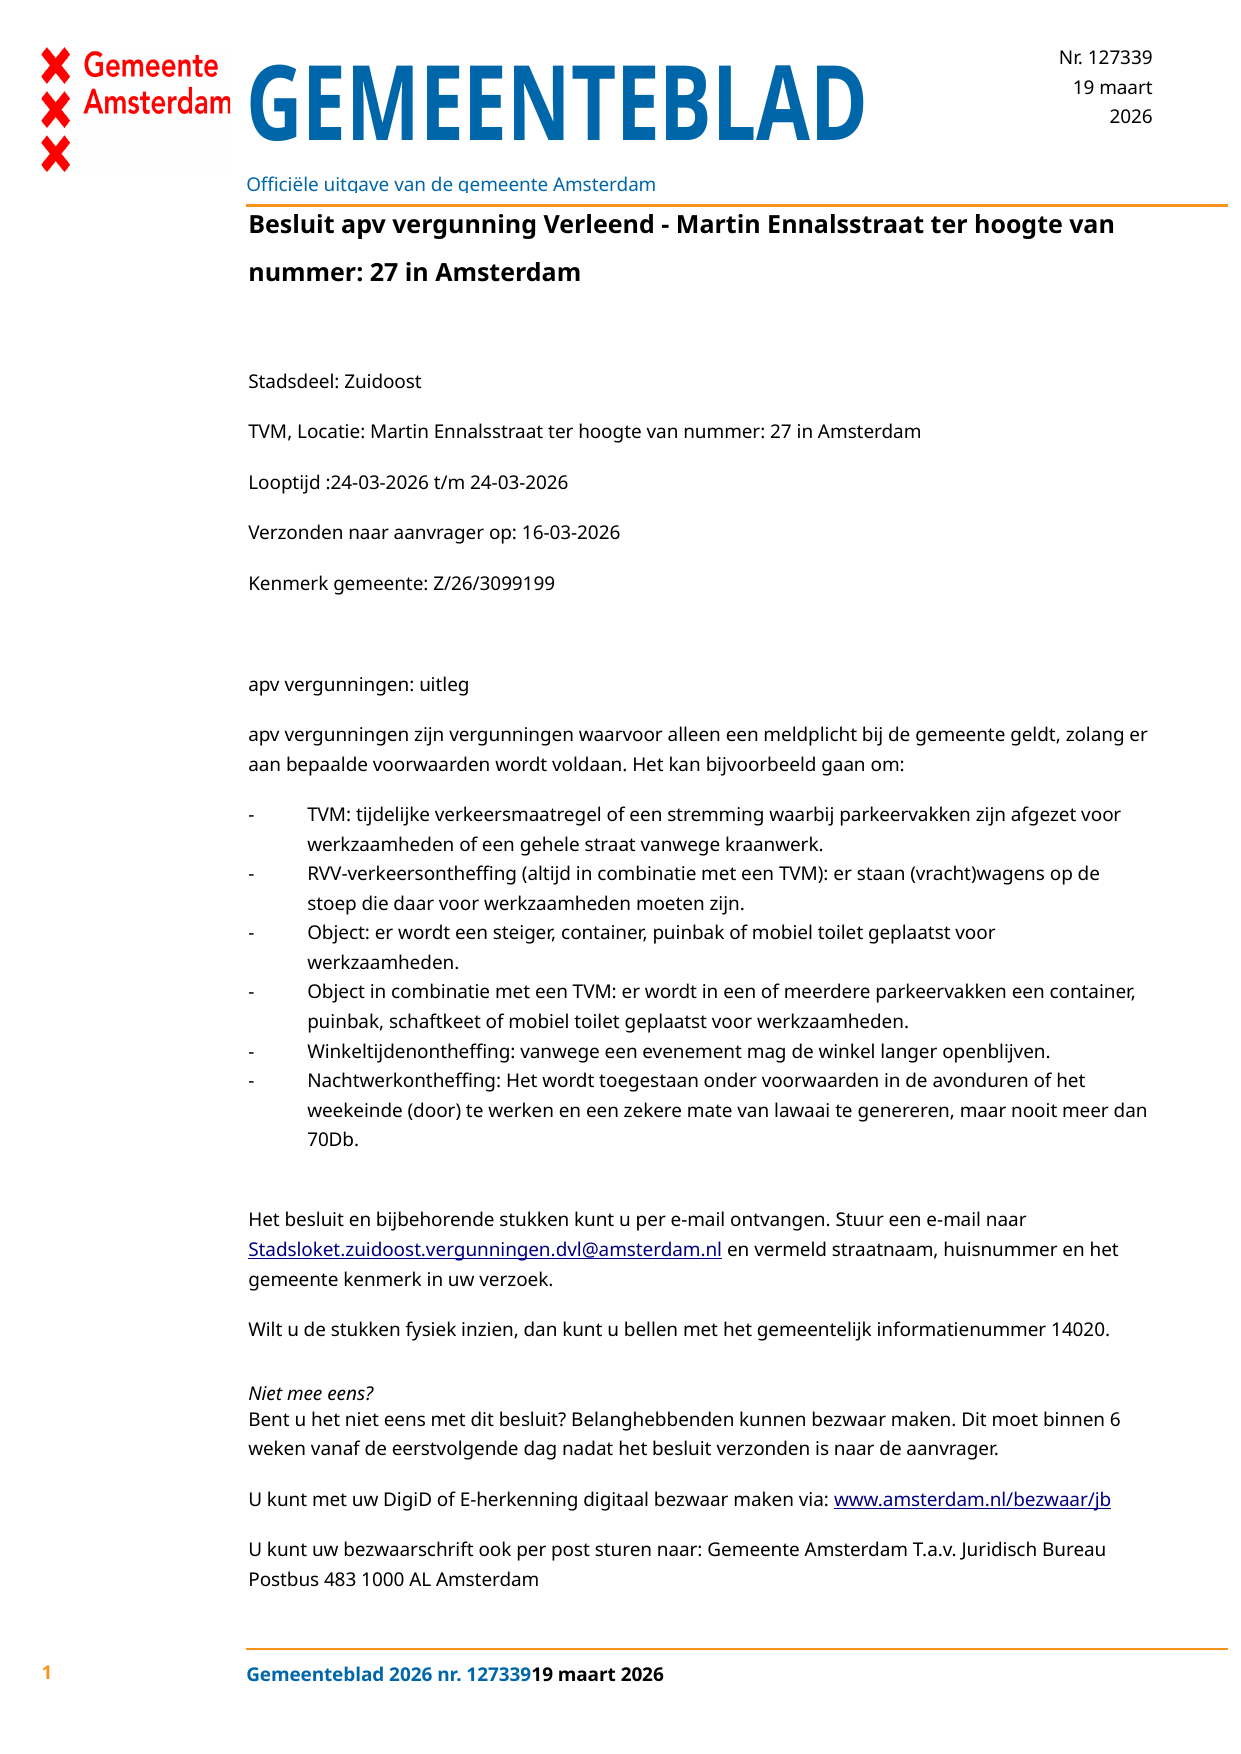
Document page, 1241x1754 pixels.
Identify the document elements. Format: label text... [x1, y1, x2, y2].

text Verzonden naar aanvrager op: 16-03-2026 [248, 519, 1152, 545]
list RVV-verkeersontheffing (altijd in combinatie met een TVM): er staan (vracht)wagens op de stoep die daar voor werkzaamheden moeten zijn. [248, 860, 1152, 916]
text apv vergunningen zijn vergunningen waarvoor alleen een meldplicht bij de gemeente geldt, zolang er aan bepaalde voorwaarden wordt voldaan. Het kan bijvoorbeeld gaan om: [248, 721, 1152, 777]
list Winkeltijdenontheffing: vanwege een evenement mag de winkel langer openblijven. [248, 1038, 1152, 1064]
text Bent u het niet eens met dit besluit? Belanghebbenden kunnen bezwaar maken. Dit moet binnen 6 weken vanaf de eerstvolgende dag nadat het besluit verzonden is naar de aanvrager. [248, 1406, 1152, 1461]
text U kunt met uw DigiD of E-herkenning digitaal bezwaar maken via: www.amsterdam.nl/bezwaar/jb [248, 1486, 1152, 1512]
text Het besluit en bijbehorende stukken kunt u per e-mail ontvangen. Stuur een e-mail naar Stadsloket.zuidoost.vergunningen.dvl@amsterdam.nl en vermeld straatnaam, huisnummer en het gemeente kenmerk in uw verzoek. [248, 1207, 1152, 1292]
text Niet mee eens? [248, 1380, 1152, 1406]
picture [41, 47, 231, 172]
text Stadsdeel: Zuidoost [248, 368, 1152, 394]
list Nachtwerkontheffing: Het wordt toegestaan onder voorwaarden in de avonduren of het weekeinde (door) te werken en een zekere mate van lawaai te genereren, maar nooit meer dan 70Db. [248, 1067, 1152, 1152]
text TVM, Locatie: Martin Ennalsstraat ter hoogte van nummer: 27 in Amsterdam [248, 419, 1152, 444]
text Looptijd :24-03-2026 t/m 24-03-2026 [248, 469, 1152, 495]
text apv vergunningen: uitleg [248, 671, 1152, 697]
list Object in combinatie met een TVM: er wordt in een of meerdere parkeervakken een container, puinbak, schaftkeet of mobiel toilet geplaatst voor werkzaamheden. [248, 979, 1152, 1034]
list Object: er wordt een steiger, container, puinbak of mobiel toilet geplaatst voor werkzaamheden. [248, 919, 1152, 975]
text Besluit apv vergunning Verleend - Martin Ennalsstraat ter hoogte van nummer: 27 in Amsterdam [248, 207, 1152, 288]
text Kenmerk gemeente: Z/26/3099199 [248, 570, 1152, 596]
text U kunt uw bezwaarschrift ook per post sturen naar: Gemeente Amsterdam T.a.v. Juridisch Bureau Postbus 483 1000 AL Amsterdam [248, 1536, 1152, 1592]
text Wilt u de stukken fysiek inzien, dan kunt u bellen met het gemeentelijk informatienummer 14020. [248, 1316, 1152, 1342]
list TVM: tijdelijke verkeersmaatregel of een stremming waarbij parkeervakken zijn afgezet voor werkzaamheden of een gehele straat vanwege kraanwerk. [248, 801, 1152, 857]
